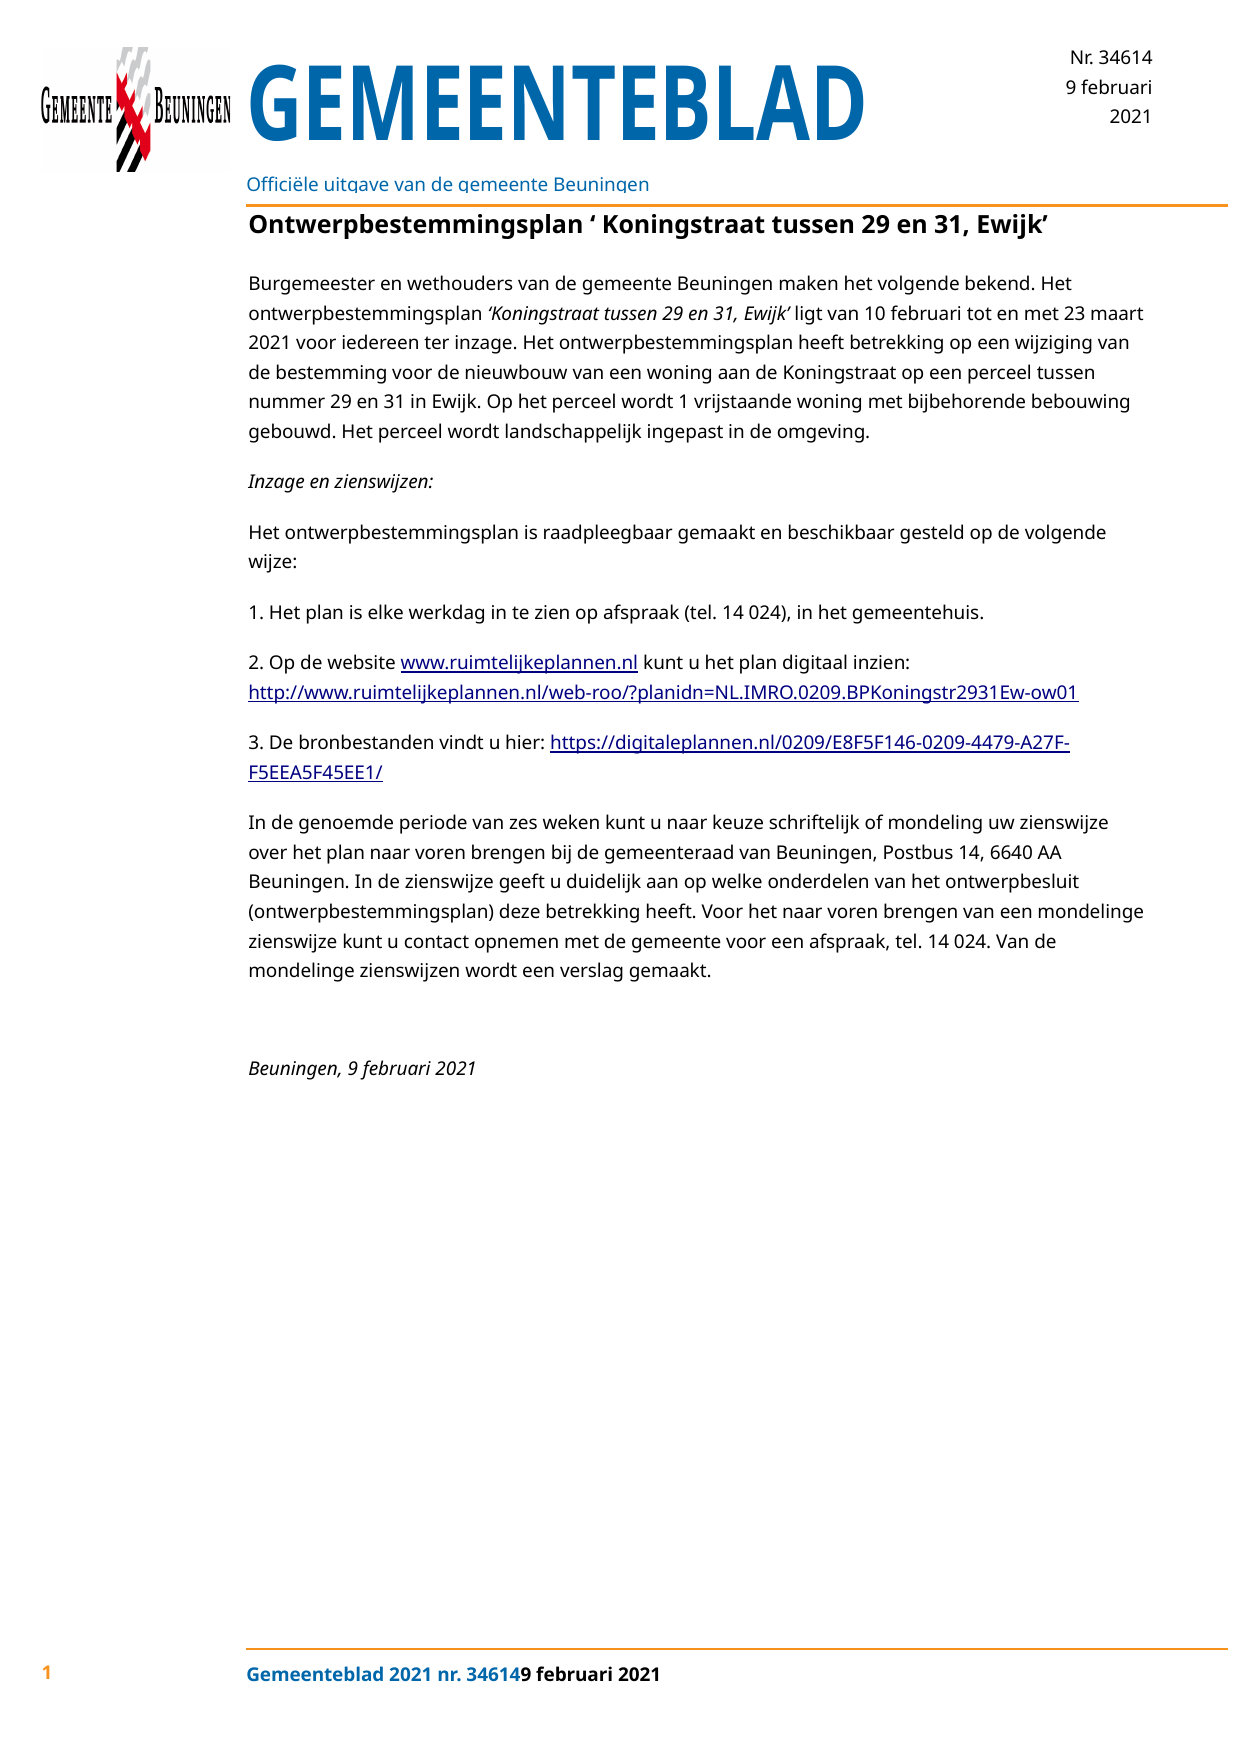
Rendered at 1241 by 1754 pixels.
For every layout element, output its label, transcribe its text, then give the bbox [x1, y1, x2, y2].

text 1. Het plan is elke werkdag in te zien op afspraak (tel. 14 024), in het gemeentehuis. [248, 599, 1152, 625]
text Beuningen, 9 februari 2021 [248, 1056, 1152, 1081]
text Inzage en zienswijzen: [248, 469, 1152, 494]
text Het ontwerpbestemmingsplan is raadpleegbaar gemaakt en beschikbaar gesteld op de volgende wijze: [248, 519, 1152, 574]
text 3. De bronbestanden vindt u hier: https://digitaleplannen.nl/0209/E8F5F146-0209-4479-A27F-F5EEA5F45EE1/ [248, 729, 1152, 785]
text 2. Op de website www.ruimtelijkeplannen.nl kunt u het plan digitaal inzien: http://www.ruimtelijkeplannen.nl/web-roo/?planidn=NL.IMRO.0209.BPKoningstr2931Ew-ow01 [248, 649, 1152, 705]
text In de genoemde periode van zes weken kunt u naar keuze schriftelijk of mondeling uw zienswijze over het plan naar voren brengen bij de gemeenteraad van Beuningen, Postbus 14, 6640 AA Beuningen. In de zienswijze geeft u duidelijk aan op welke onderdelen van het ontwerpbesluit (ontwerpbestemmingsplan) deze betrekking heeft. Voor het naar voren brengen van een mondelinge zienswijze kunt u contact opnemen met de gemeente voor een afspraak, tel. 14 024. Van de mondelinge zienswijzen wordt een verslag gemaakt. [248, 809, 1152, 983]
picture [41, 47, 231, 172]
text Ontwerpbestemmingsplan ‘ Koningstraat tussen 29 en 31, Ewijk’ [248, 207, 1152, 241]
text Burgemeester en wethouders van de gemeente Beuningen maken het volgende bekend. Het ontwerpbestemmingsplan ‘Koningstraat tussen 29 en 31, Ewijk’ ligt van 10 februari tot en met 23 maart 2021 voor iedereen ter inzage. Het ontwerpbestemmingsplan heeft betrekking op een wijziging van de bestemming voor de nieuwbouw van een woning aan de Koningstraat op een perceel tussen nummer 29 en 31 in Ewijk. Op het perceel wordt 1 vrijstaande woning met bijbehorende bebouwing gebouwd. Het perceel wordt landschappelijk ingepast in de omgeving. [248, 270, 1152, 444]
